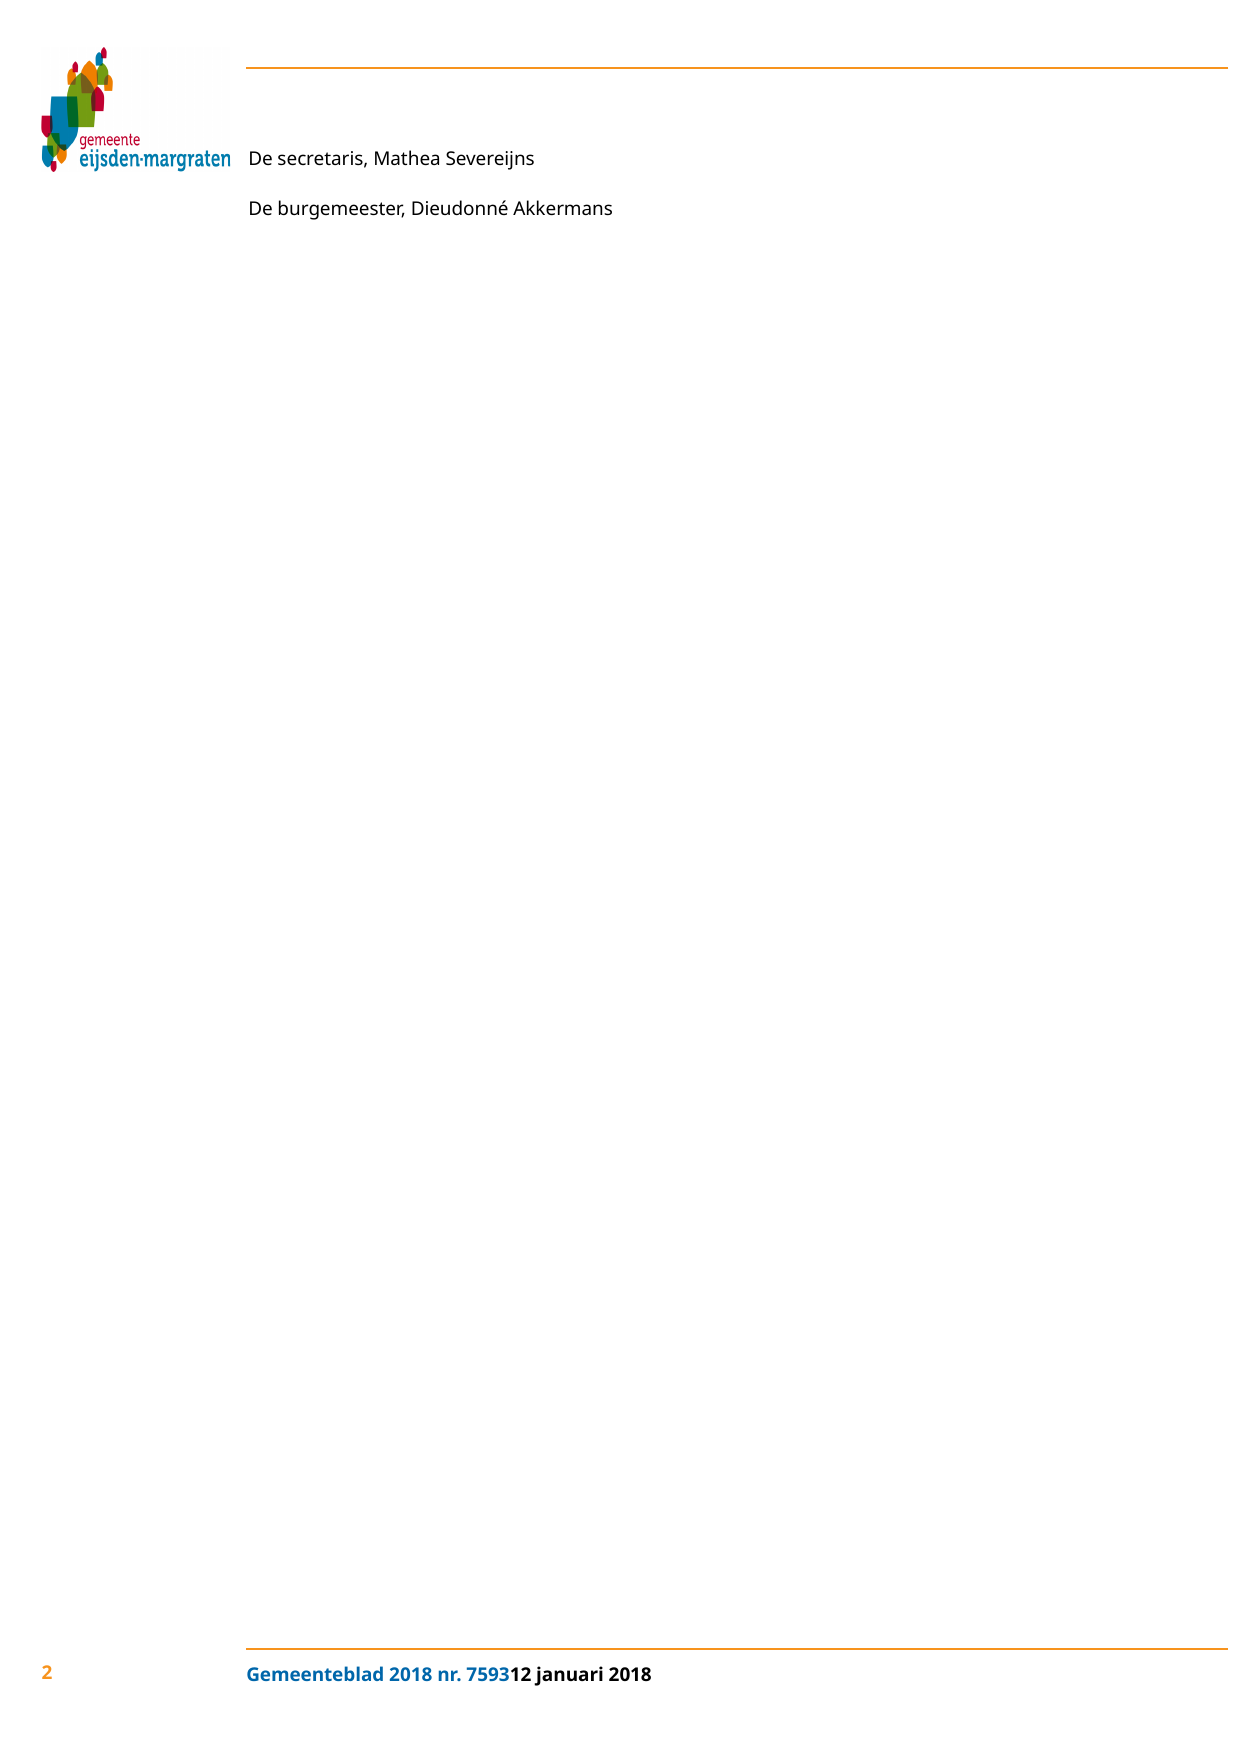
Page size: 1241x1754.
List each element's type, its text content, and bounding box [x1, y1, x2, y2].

text De burgemeester, Dieudonné Akkermans [248, 196, 1152, 221]
picture [41, 47, 231, 172]
text De secretaris, Mathea Severeijns [248, 145, 1152, 171]
